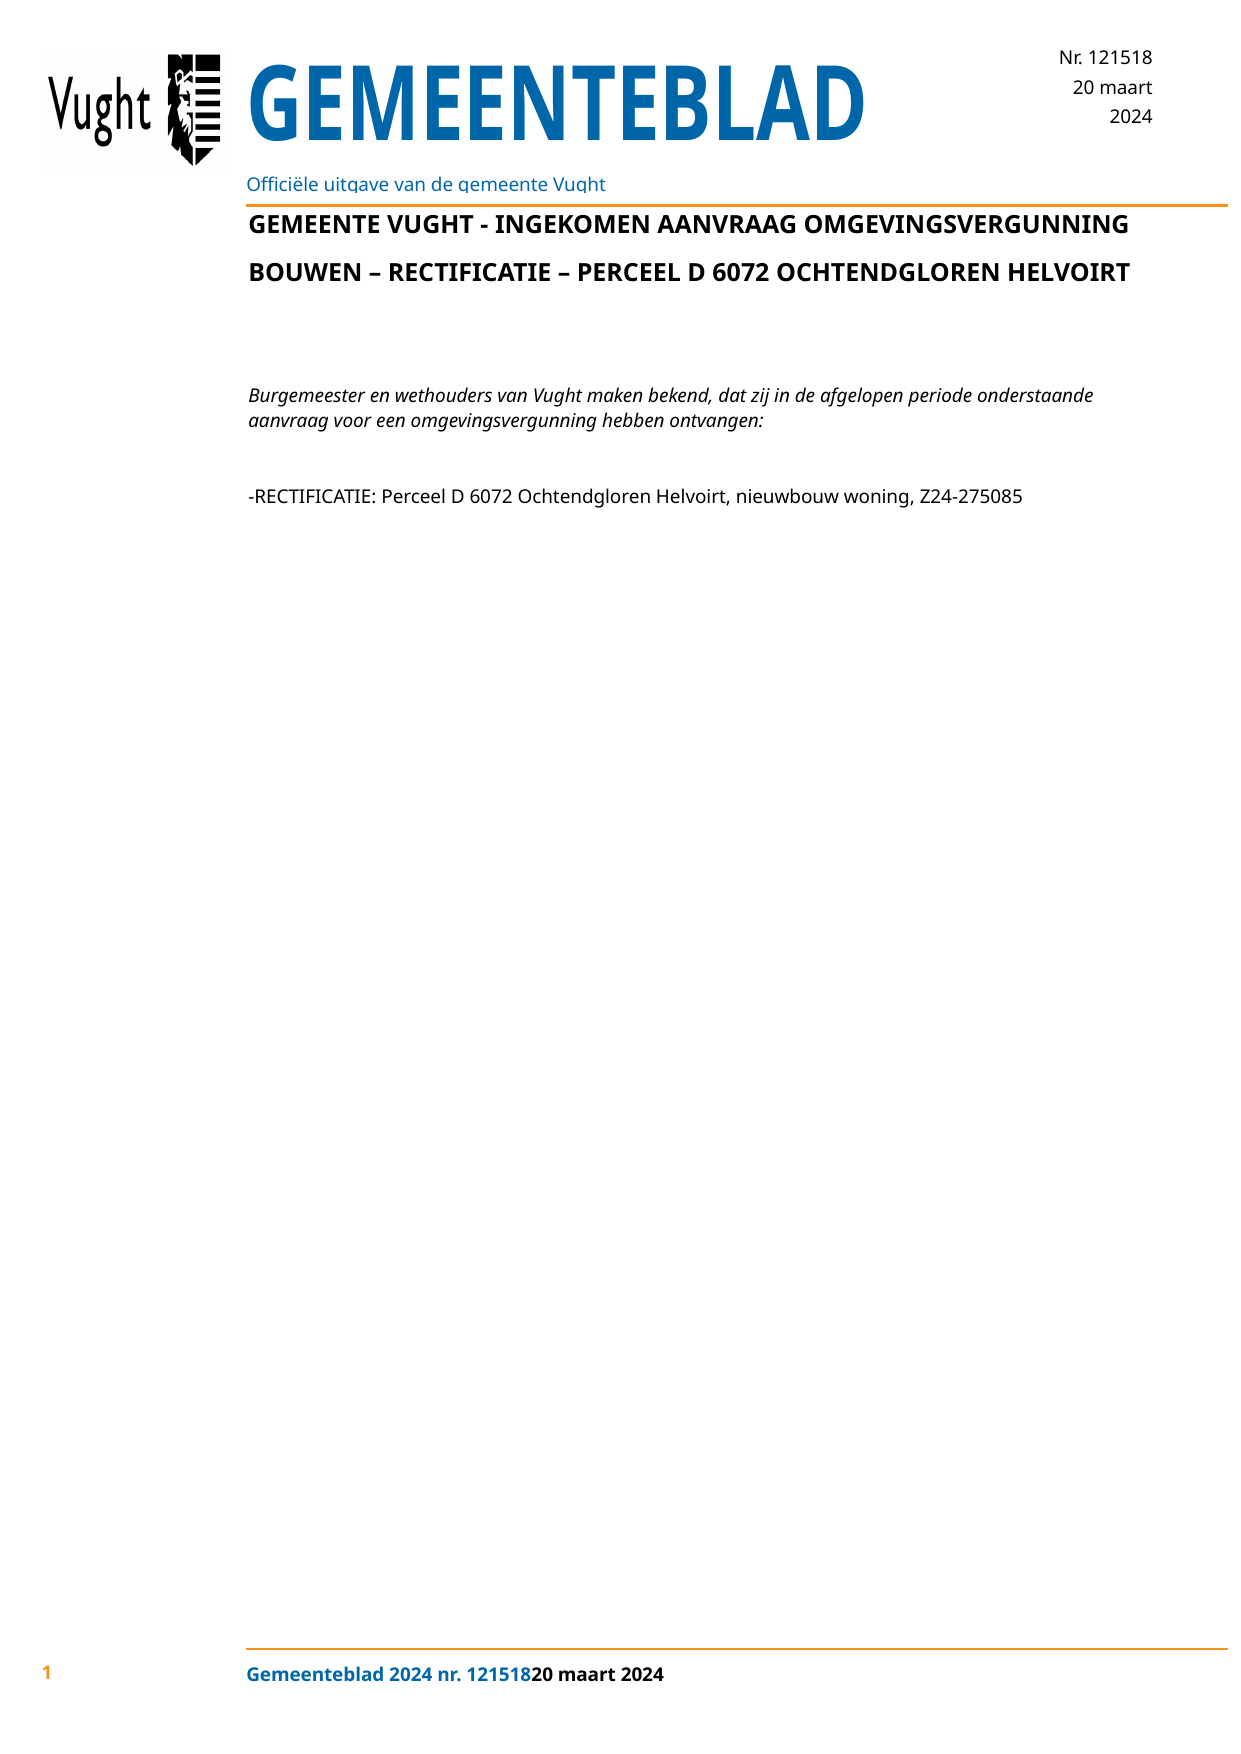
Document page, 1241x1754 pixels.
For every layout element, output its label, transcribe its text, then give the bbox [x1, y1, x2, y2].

text Burgemeester en wethouders van Vught maken bekend, dat zij in de afgelopen periode onderstaande aanvraag voor een omgevingsvergunning hebben ontvangen: [248, 382, 1152, 433]
picture [41, 47, 231, 172]
text GEMEENTE VUGHT - INGEKOMEN AANVRAAG OMGEVINGSVERGUNNING BOUWEN – RECTIFICATIE – PERCEEL D 6072 OCHTENDGLOREN HELVOIRT [248, 207, 1152, 288]
text -RECTIFICATIE: Perceel D 6072 Ochtendgloren Helvoirt, nieuwbouw woning, Z24-275085 [248, 484, 1152, 509]
